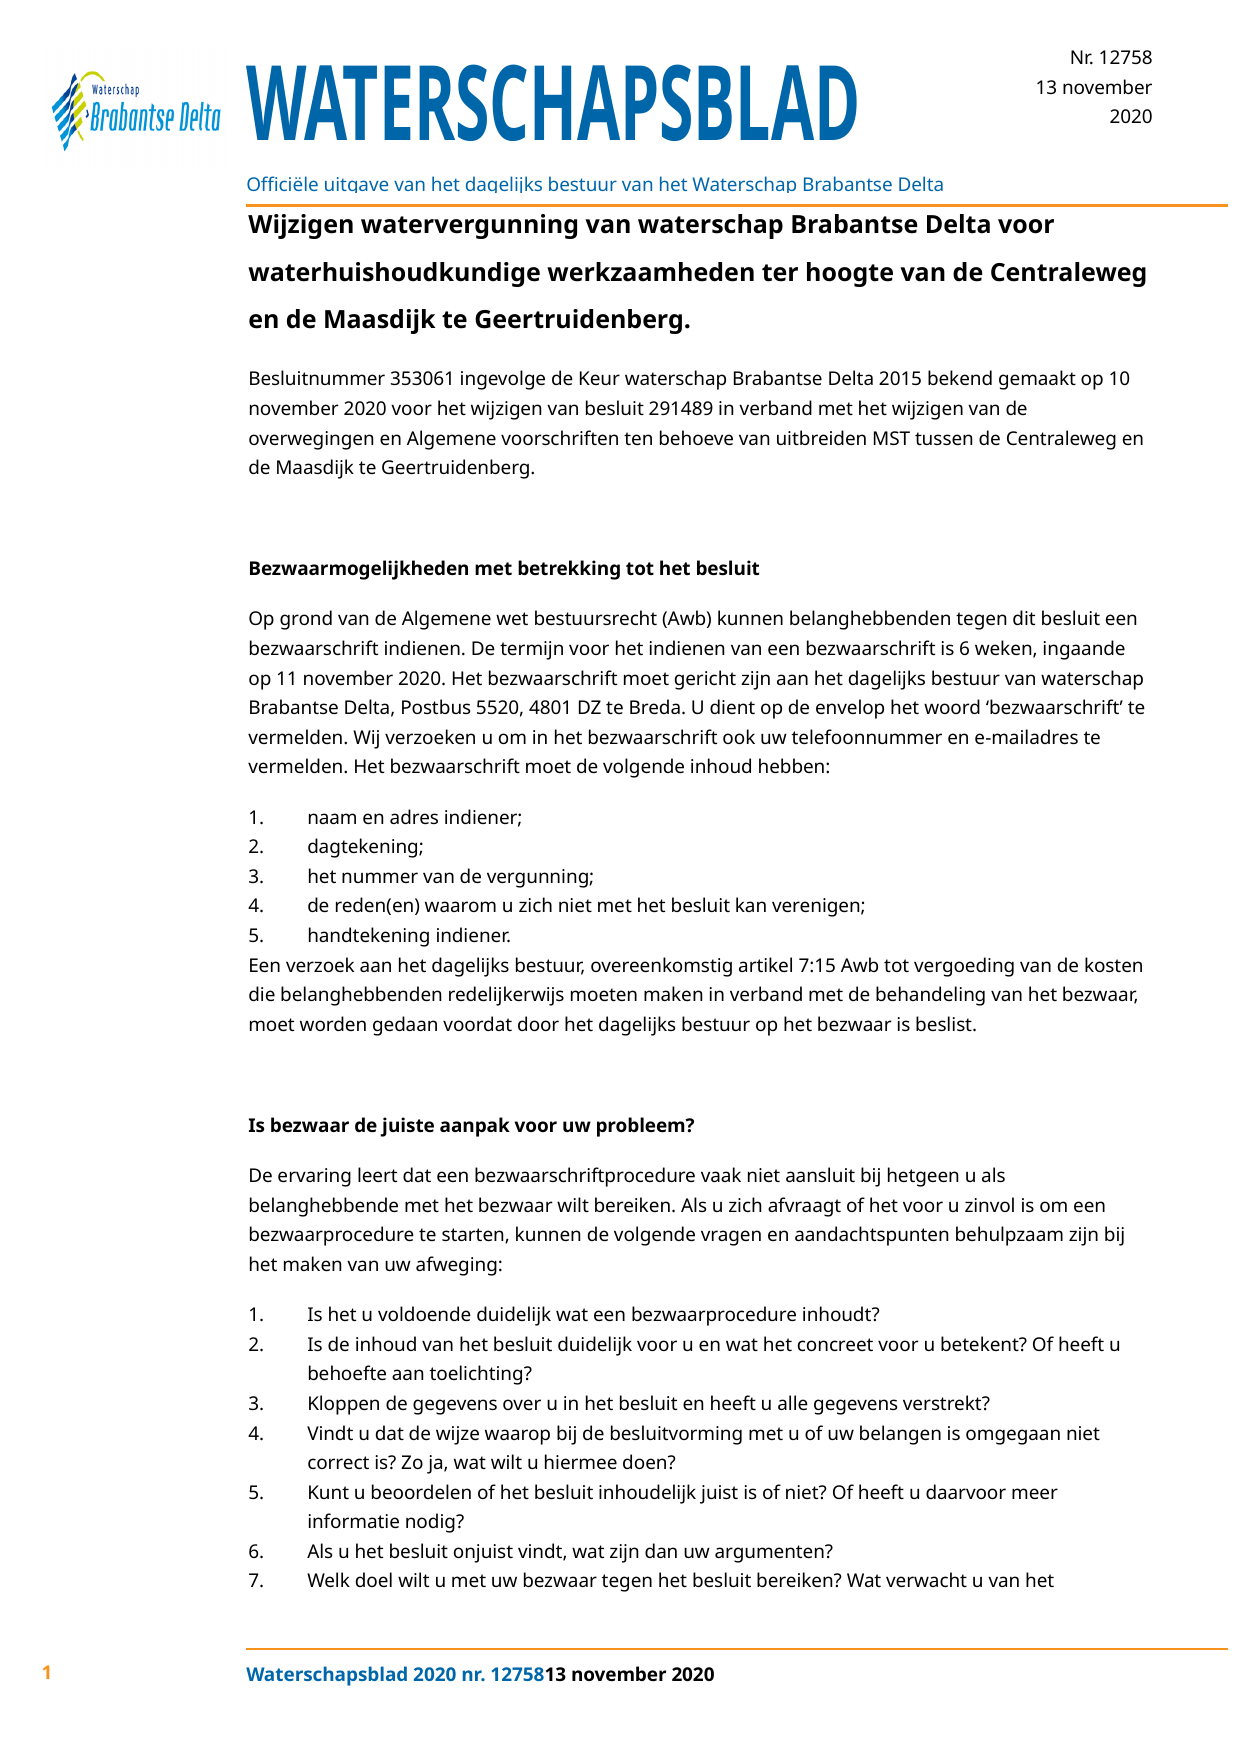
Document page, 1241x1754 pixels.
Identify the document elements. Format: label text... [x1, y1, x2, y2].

picture [41, 47, 231, 172]
list handtekening indiener. [248, 922, 1152, 948]
list Kunt u beoordelen of het besluit inhoudelijk juist is of niet? Of heeft u daarvoor meer informatie nodig? [248, 1479, 1152, 1534]
list Kloppen de gegevens over u in het besluit en heeft u alle gegevens verstrekt? [248, 1390, 1152, 1416]
list naam en adres indiener; [248, 804, 1152, 829]
list Is het u voldoende duidelijk wat een bezwaarprocedure inhoudt? [248, 1301, 1152, 1327]
list Vindt u dat de wijze waarop bij de besluitvorming met u of uw belangen is omgegaan niet correct is? Zo ja, wat wilt u hiermee doen? [248, 1420, 1152, 1475]
list Welk doel wilt u met uw bezwaar tegen het besluit bereiken? Wat verwacht u van het [248, 1568, 1152, 1593]
text Op grond van de Algemene wet bestuursrecht (Awb) kunnen belanghebbenden tegen dit besluit een bezwaarschrift indienen. De termijn voor het indienen van een bezwaarschrift is 6 weken, ingaande op 11 november 2020. Het bezwaarschrift moet gericht zijn aan het dagelijks bestuur van waterschap Brabantse Delta, Postbus 5520, 4801 DZ te Breda. U dient op de envelop het woord ‘bezwaarschrift’ te vermelden. Wij verzoeken u om in het bezwaarschrift ook uw telefoonnummer en e‑mailadres te vermelden. Het bezwaarschrift moet de volgende inhoud hebben: [248, 606, 1152, 779]
list het nummer van de vergunning; [248, 863, 1152, 889]
list de reden(en) waarom u zich niet met het besluit kan verenigen; [248, 893, 1152, 918]
text Besluitnummer 353061 ingevolge de Keur waterschap Brabantse Delta 2015 bekend gemaakt op 10 november 2020 voor het wijzigen van besluit 291489 in verband met het wijzigen van de overwegingen en Algemene voorschriften ten behoeve van uitbreiden MST tussen de Centraleweg en de Maasdijk te Geertruidenberg. [248, 366, 1152, 480]
list Als u het besluit onjuist vindt, wat zijn dan uw argumenten? [248, 1538, 1152, 1564]
list Is de inhoud van het besluit duidelijk voor u en wat het concreet voor u betekent? Of heeft u behoefte aan toelichting? [248, 1331, 1152, 1386]
text Is bezwaar de juiste aanpak voor uw probleem? [248, 1112, 1152, 1137]
text Wijzigen watervergunning van waterschap Brabantse Delta voor waterhuishoudkundige werkzaamheden ter hoogte van de Centraleweg en de Maasdijk te Geertruidenberg. [248, 207, 1152, 336]
text Bezwaarmogelijkheden met betrekking tot het besluit [248, 555, 1152, 581]
list dagtekening; [248, 833, 1152, 859]
text Een verzoek aan het dagelijks bestuur, overeenkomstig artikel 7:15 Awb tot vergoeding van de kosten die belanghebbenden redelijkerwijs moeten maken in verband met de behandeling van het bezwaar, moet worden gedaan voordat door het dagelijks bestuur op het bezwaar is beslist. [248, 952, 1152, 1037]
text De ervaring leert dat een bezwaarschriftprocedure vaak niet aansluit bij hetgeen u als belanghebbende met het bezwaar wilt bereiken. Als u zich afvraagt of het voor u zinvol is om een bezwaarprocedure te starten, kunnen de volgende vragen en aandachtspunten behulpzaam zijn bij het maken van uw afweging: [248, 1162, 1152, 1277]
